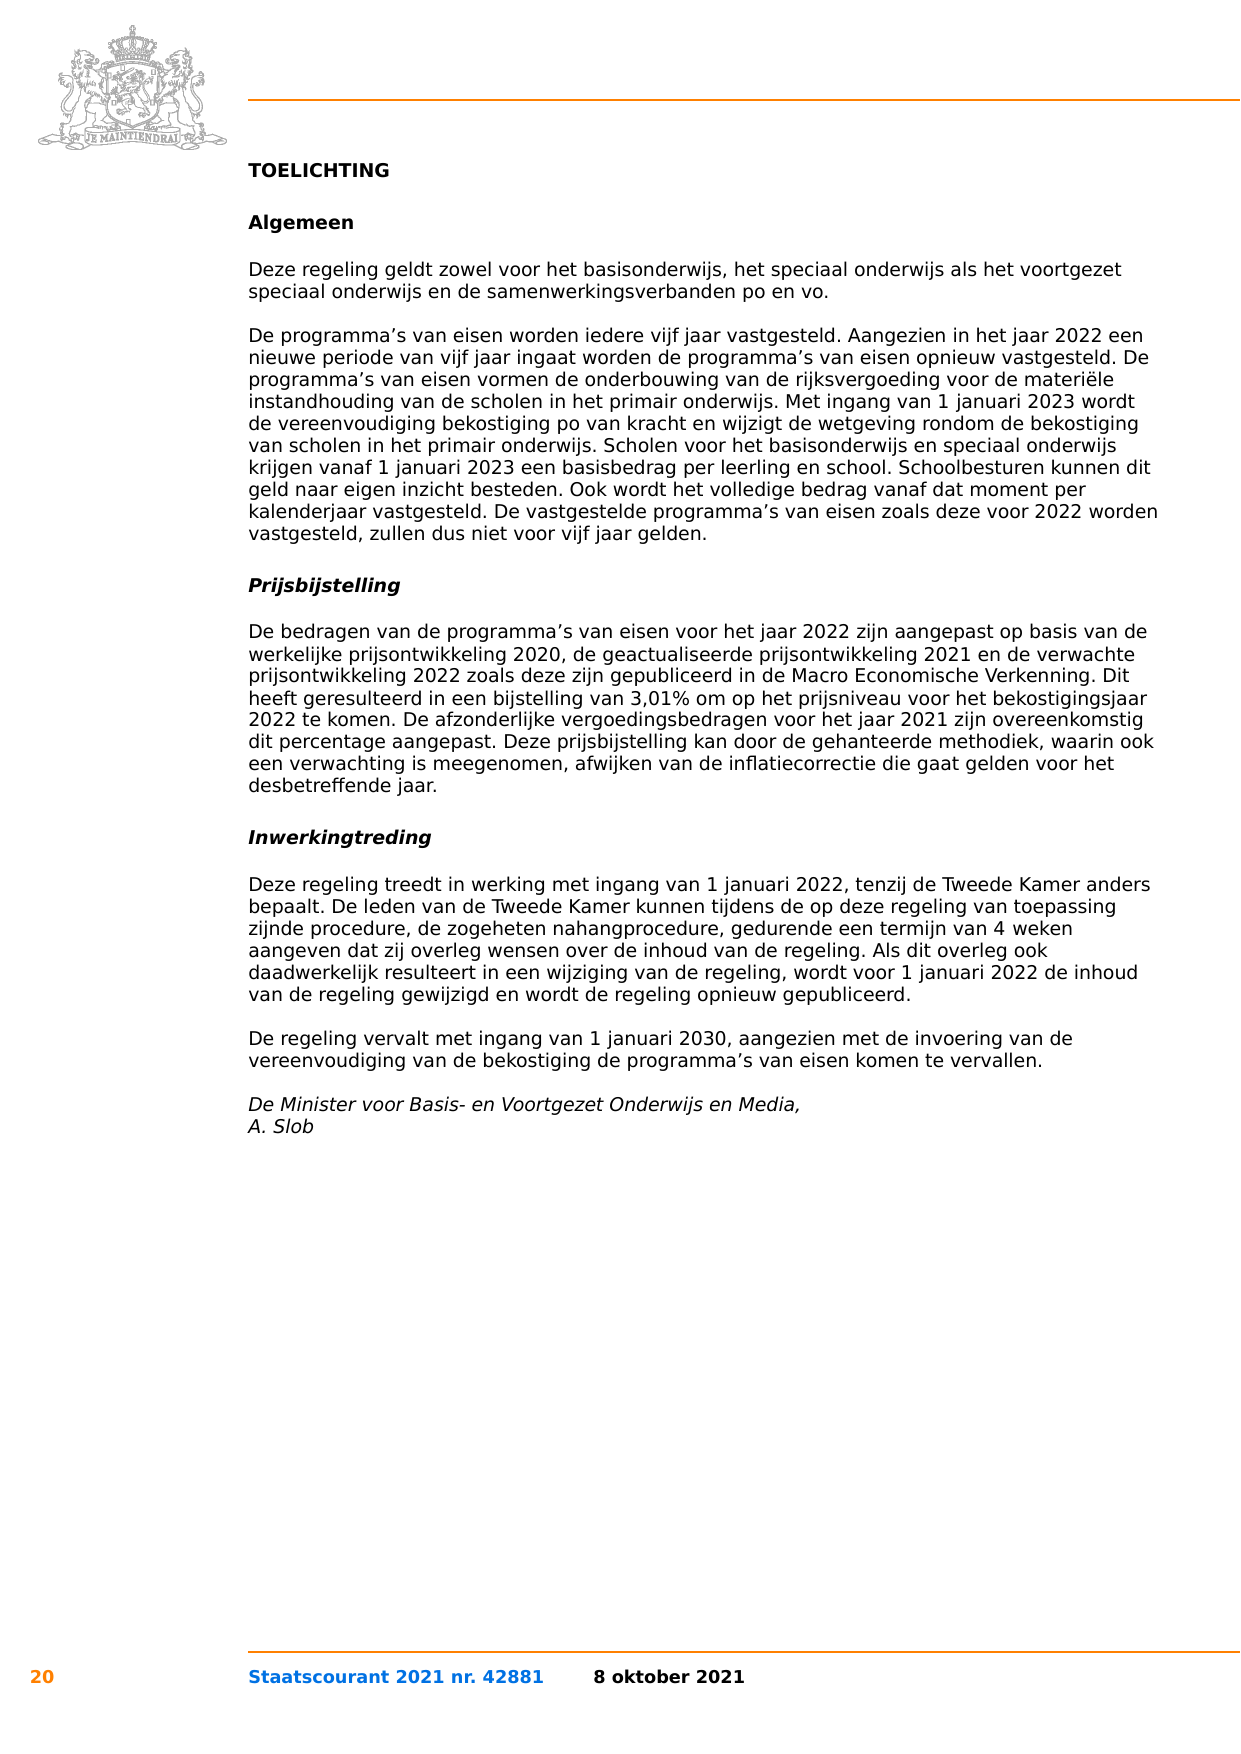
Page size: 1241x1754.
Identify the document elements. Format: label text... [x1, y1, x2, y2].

subtitle TOELICHTING [248, 160, 1163, 182]
text De regeling vervalt met ingang van 1 januari 2030, aangezien met de invoering van de vereenvoudiging van de bekostiging de programma’s van eisen komen te vervallen. [248, 1028, 1163, 1072]
text De programma’s van eisen worden iedere vijf jaar vastgesteld. Aangezien in het jaar 2022 een nieuwe periode van vijf jaar ingaat worden de programma’s van eisen opnieuw vastgesteld. De programma’s van eisen vormen de onderbouwing van de rijksvergoeding voor de materiële instandhouding van de scholen in het primair onderwijs. Met ingang van 1 januari 2023 wordt de vereenvoudiging bekostiging po van kracht en wijzigt de wetgeving rondom de bekostiging van scholen in het primair onderwijs. Scholen voor het basisonderwijs en speciaal onderwijs krijgen vanaf 1 januari 2023 een basisbedrag per leerling en school. Schoolbesturen kunnen dit geld naar eigen inzicht besteden. Ook wordt het volledige bedrag vanaf dat moment per kalenderjaar vastgesteld. De vastgestelde programma’s van eisen zoals deze voor 2022 worden vastgesteld, zullen dus niet voor vijf jaar gelden. [248, 325, 1163, 544]
subtitle Algemeen [248, 212, 1163, 234]
text Deze regeling geldt zowel voor het basisonderwijs, het speciaal onderwijs als het voortgezet speciaal onderwijs en de samenwerkingsverbanden po en vo. [248, 259, 1163, 303]
text Deze regeling treedt in werking met ingang van 1 januari 2022, tenzij de Tweede Kamer anders bepaalt. De leden van de Tweede Kamer kunnen tijdens de op deze regeling van toepassing zijnde procedure, de zogeheten nahangprocedure, gedurende een termijn van 4 weken aangeven dat zij overleg wensen over de inhoud van de regeling. Als dit overleg ook daadwerkelijk resulteert in een wijziging van de regeling, wordt voor 1 januari 2022 de inhoud van de regeling gewijzigd en wordt de regeling opnieuw gepubliceerd. [248, 874, 1163, 1006]
picture [38, 25, 227, 150]
text De Minister voor Basis- en Voortgezet Onderwijs en Media, A. Slob [248, 1094, 1163, 1138]
subtitle Inwerkingtreding [248, 827, 1163, 849]
subtitle Prijsbijstelling [248, 574, 1163, 596]
text De bedragen van de programma’s van eisen voor het jaar 2022 zijn aangepast op basis van de werkelijke prijsontwikkeling 2020, de geactualiseerde prijsontwikkeling 2021 en de verwachte prijsontwikkeling 2022 zoals deze zijn gepubliceerd in de Macro Economische Verkenning. Dit heeft geresulteerd in een bijstelling van 3,01% om op het prijsniveau voor het bekostigingsjaar 2022 te komen. De afzonderlijke vergoedingsbedragen voor het jaar 2021 zijn overeenkomstig dit percentage aangepast. Deze prijsbijstelling kan door de gehanteerde methodiek, waarin ook een verwachting is meegenomen, afwijken van de inflatiecorrectie die gaat gelden voor het desbetreffende jaar. [248, 621, 1163, 797]
